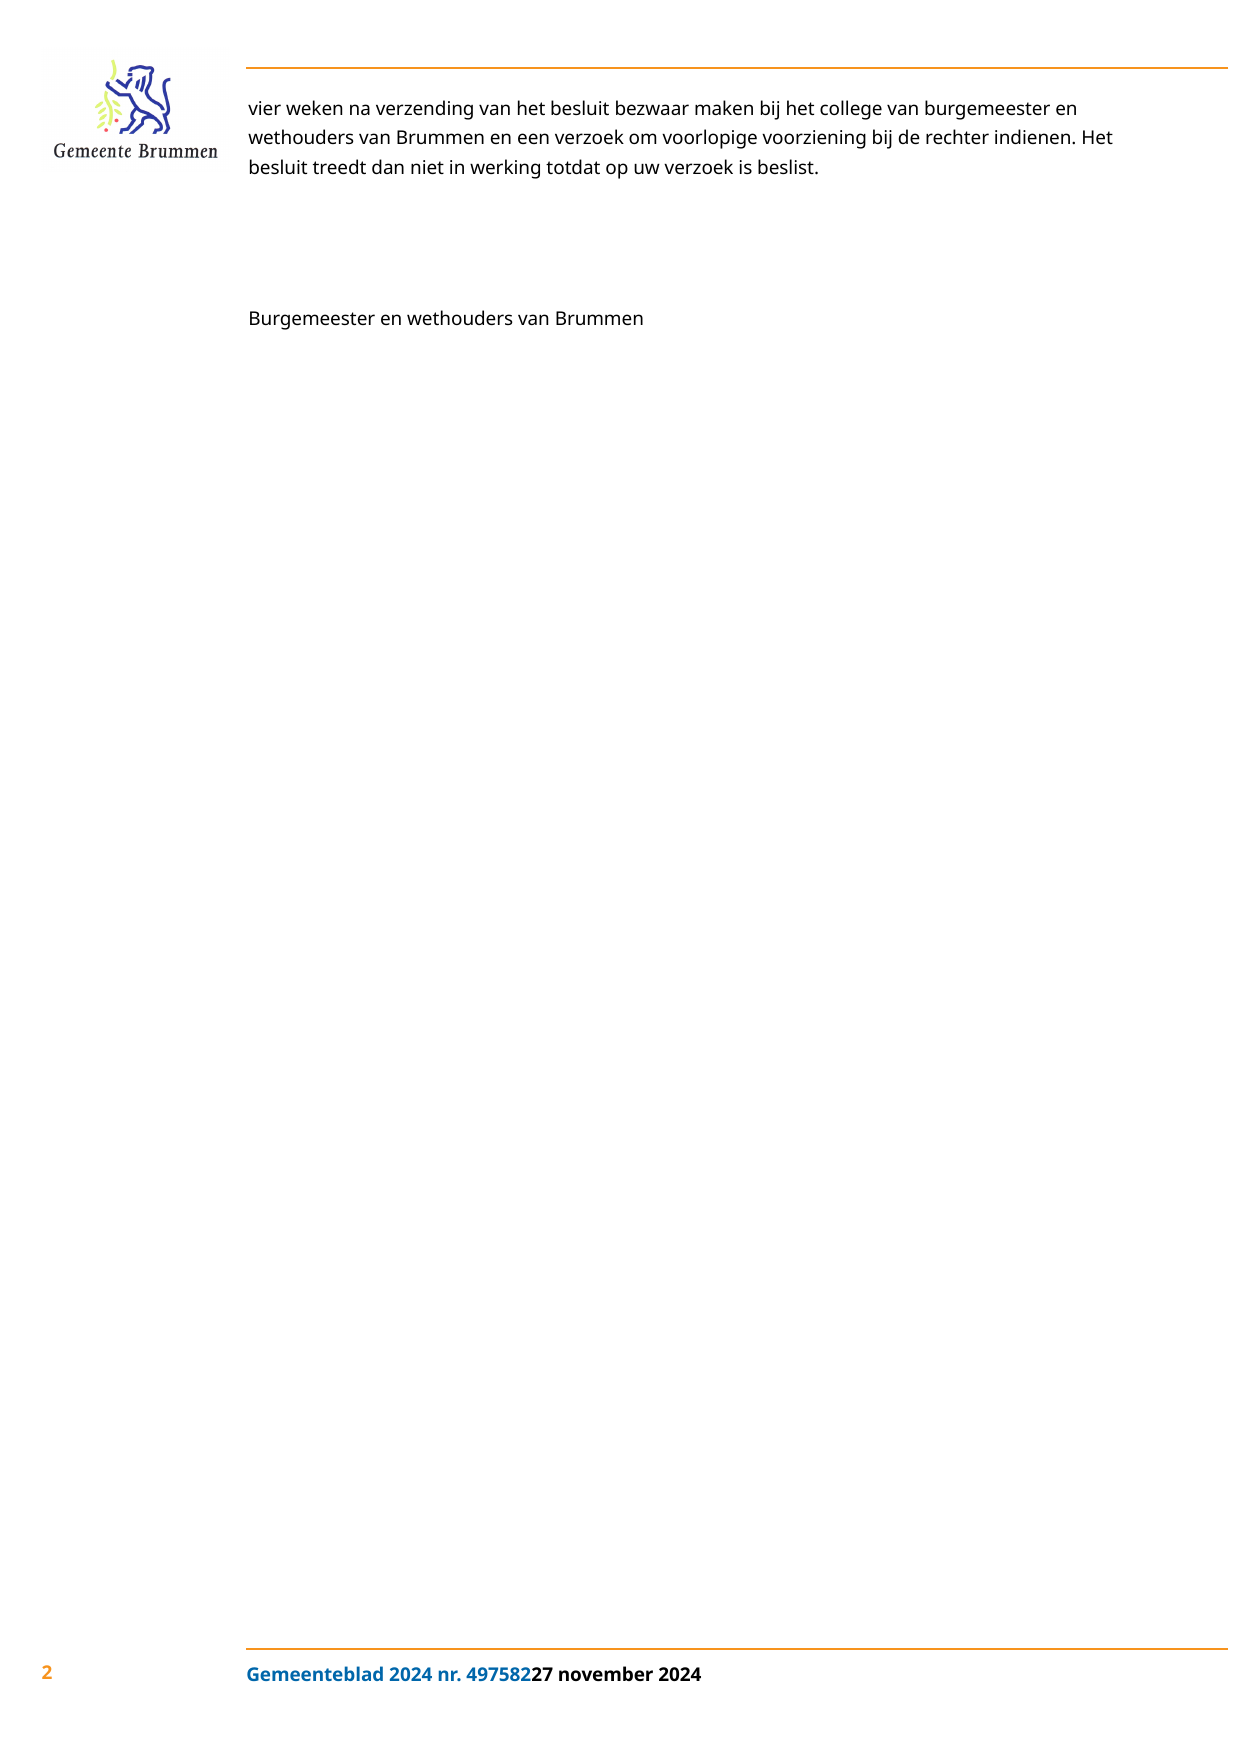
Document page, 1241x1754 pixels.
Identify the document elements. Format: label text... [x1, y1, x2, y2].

text Burgemeester en wethouders van Brummen [248, 305, 1152, 331]
text vier weken na verzending van het besluit bezwaar maken bij het college van burgemeester en wethouders van Brummen en een verzoek om voorlopige voorziening bij de rechter indienen. Het besluit treedt dan niet in werking totdat op uw verzoek is beslist. [248, 95, 1152, 180]
picture [41, 47, 231, 172]
